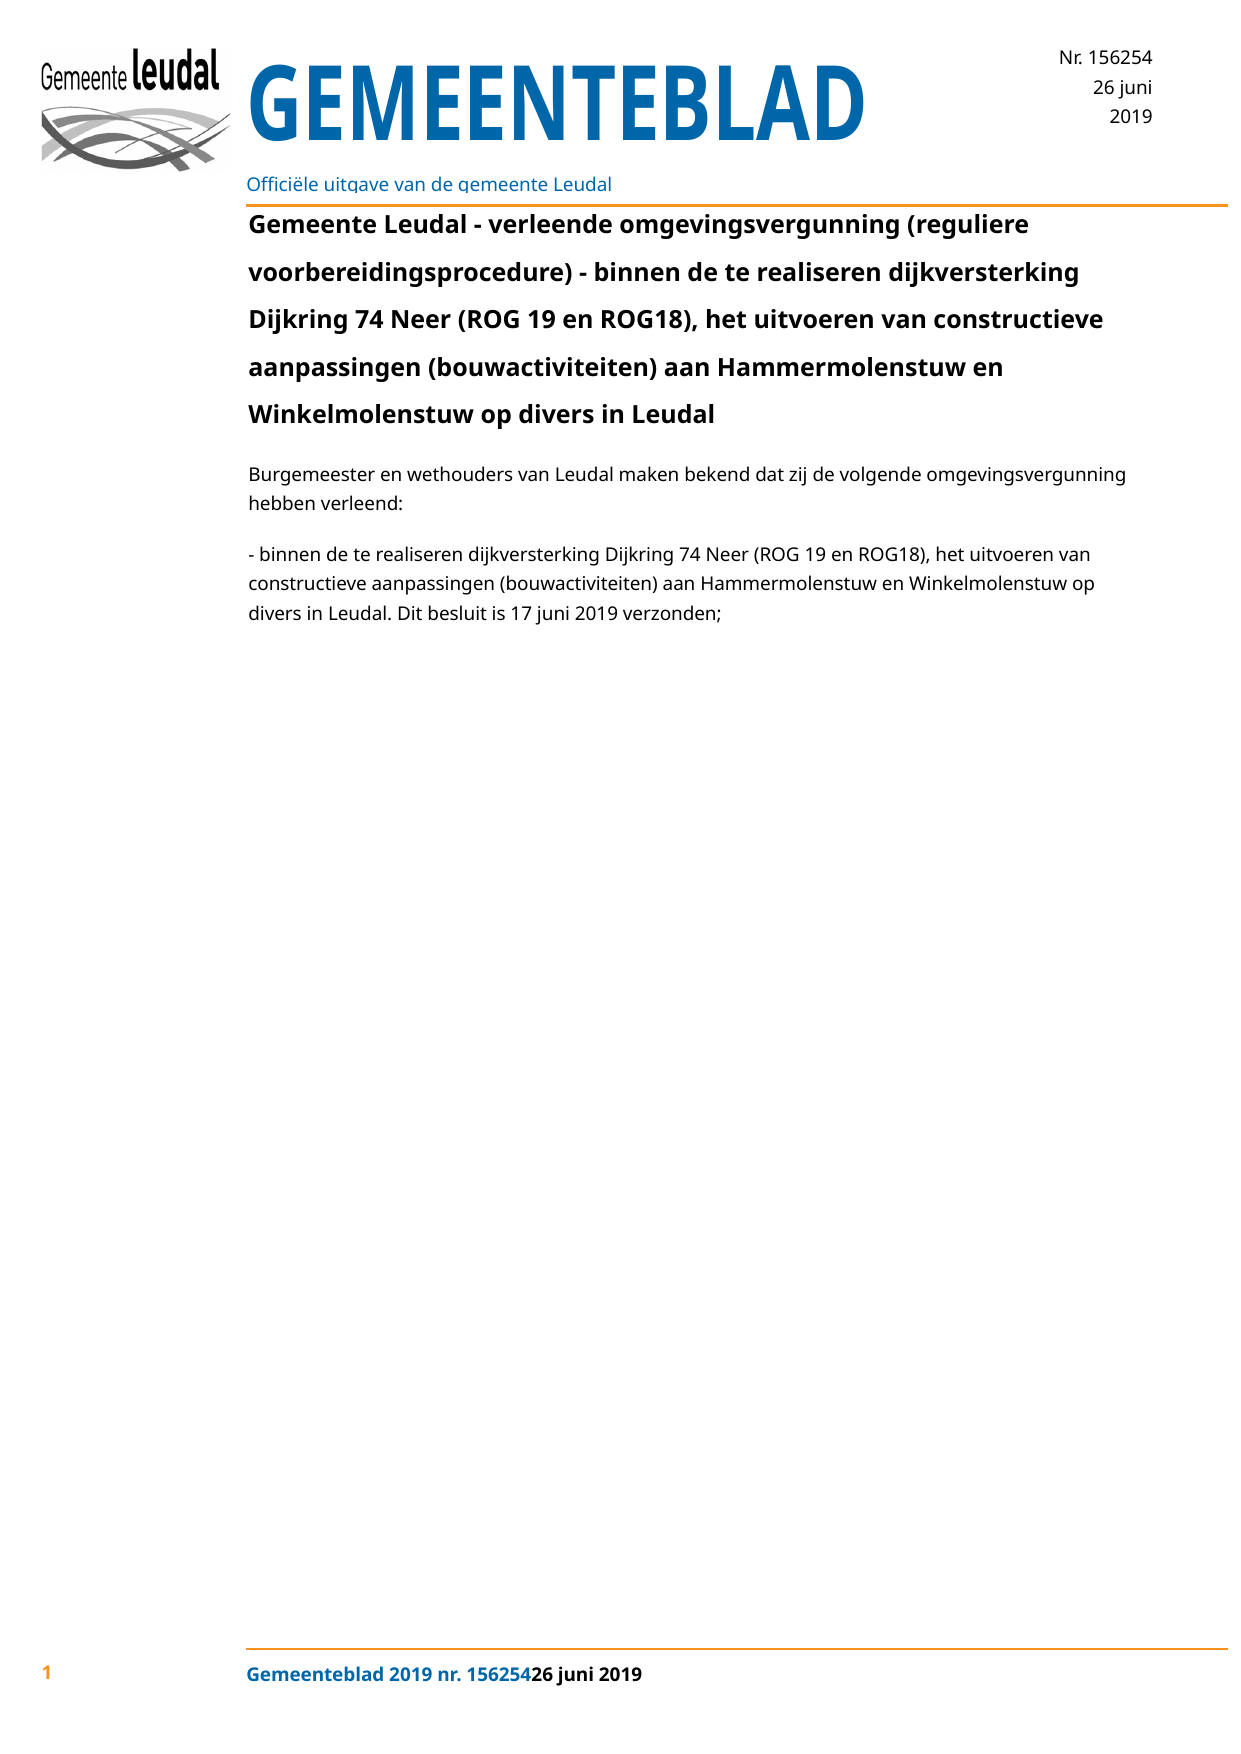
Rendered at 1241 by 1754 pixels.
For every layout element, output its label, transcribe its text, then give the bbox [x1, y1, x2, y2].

text Gemeente Leudal - verleende omgevingsvergunning (reguliere voorbereidingsprocedure) - binnen de te realiseren dijkversterking Dijkring 74 Neer (ROG 19 en ROG18), het uitvoeren van constructieve aanpassingen (bouwactiviteiten) aan Hammermolenstuw en Winkelmolenstuw op divers in Leudal [248, 207, 1152, 431]
picture [41, 47, 231, 172]
text - binnen de te realiseren dijkversterking Dijkring 74 Neer (ROG 19 en ROG18), het uitvoeren van constructieve aanpassingen (bouwactiviteiten) aan Hammermolenstuw en Winkelmolenstuw op divers in Leudal. Dit besluit is 17 juni 2019 verzonden; [248, 541, 1152, 626]
text Burgemeester en wethouders van Leudal maken bekend dat zij de volgende omgevingsvergunning hebben verleend: [248, 461, 1152, 516]
